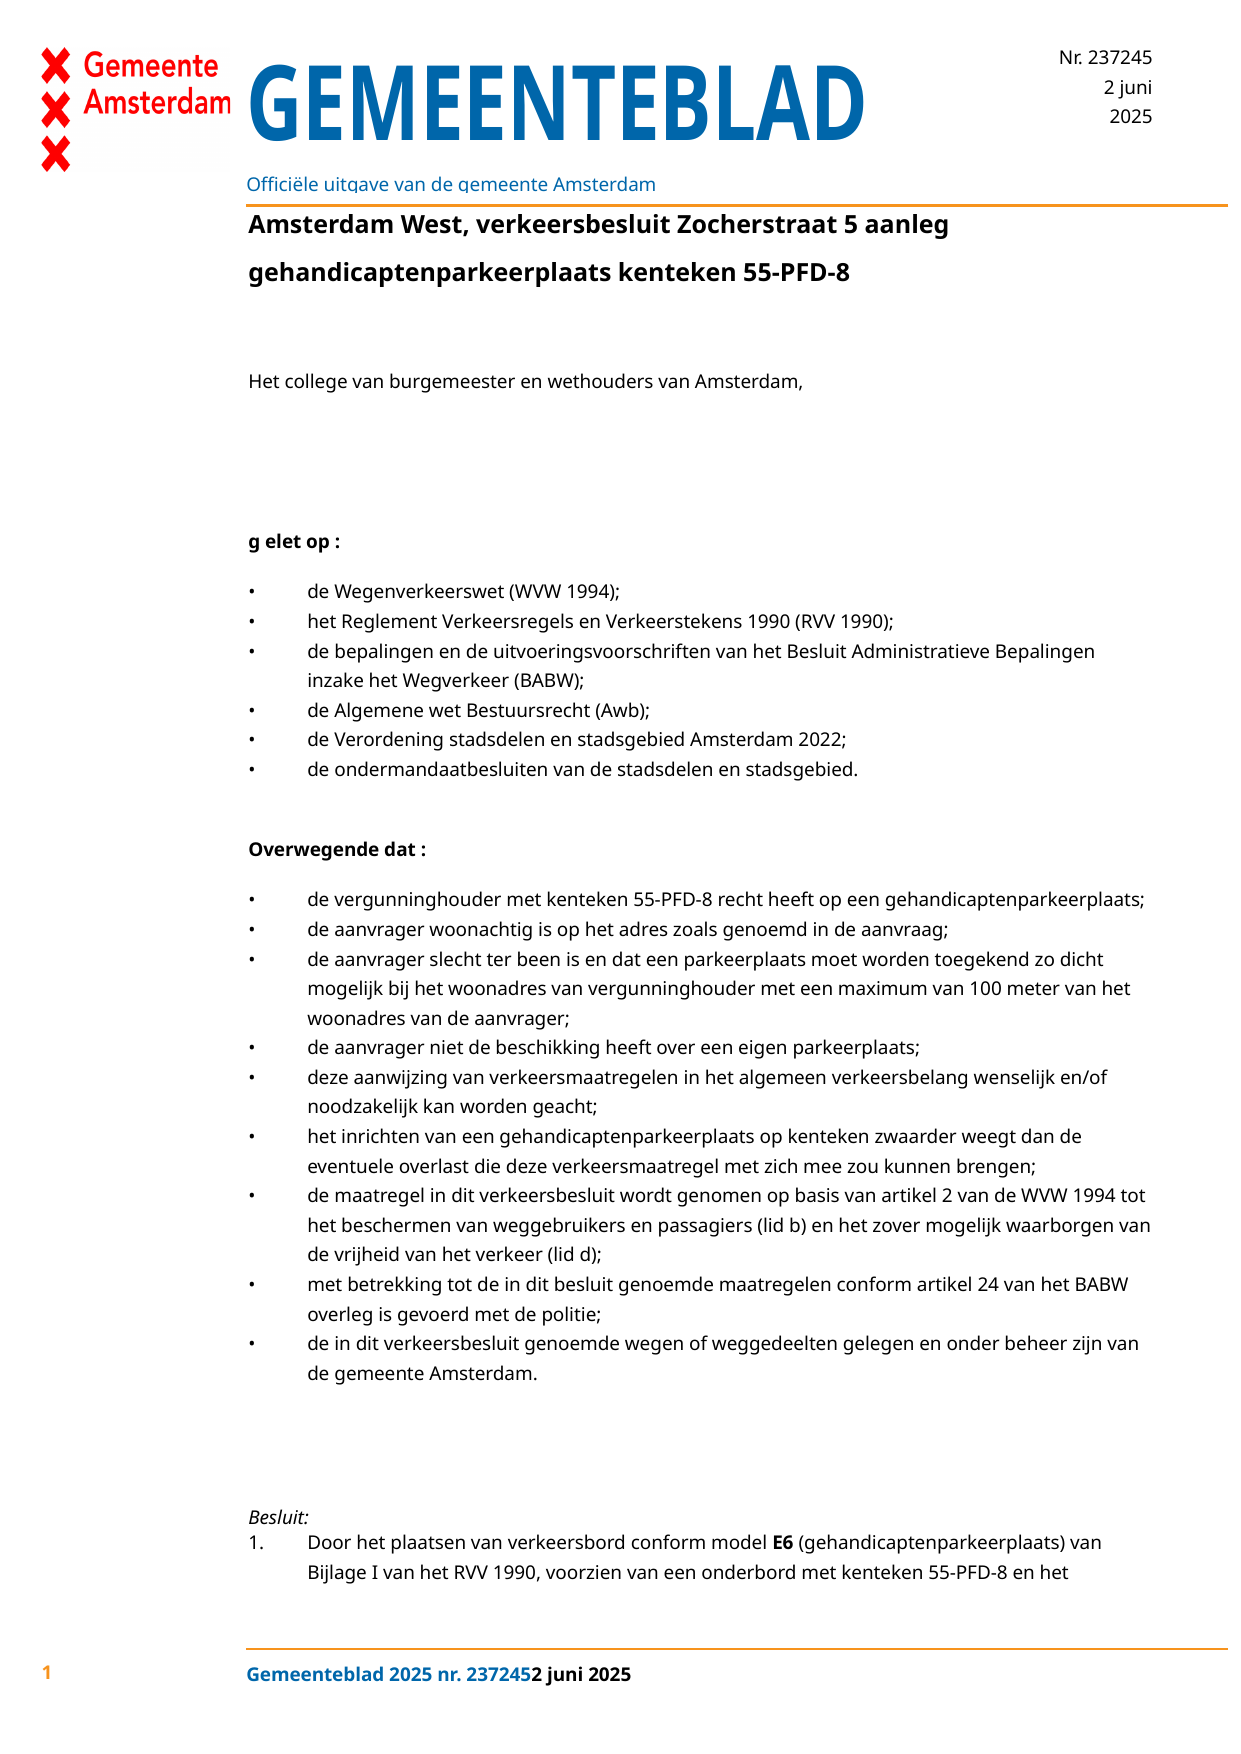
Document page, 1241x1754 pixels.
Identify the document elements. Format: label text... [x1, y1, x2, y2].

list deze aanwijzing van verkeersmaatregelen in het algemeen verkeersbelang wenselijk en/of noodzakelijk kan worden geacht; [248, 1064, 1152, 1119]
text Het college van burgemeester en wethouders van Amsterdam, [248, 368, 1152, 394]
list de Verordening stadsdelen en stadsgebied Amsterdam 2022; [248, 727, 1152, 752]
list de aanvrager slecht ter been is en dat een parkeerplaats moet worden toegekend zo dicht mogelijk bij het woonadres van vergunninghouder met een maximum van 100 meter van het woonadres van de aanvrager; [248, 946, 1152, 1031]
text g elet op : [248, 528, 1152, 554]
list de vergunninghouder met kenteken 55-PFD-8 recht heeft op een gehandicaptenparkeerplaats; [248, 887, 1152, 912]
list de aanvrager woonachtig is op het adres zoals genoemd in de aanvraag; [248, 916, 1152, 942]
list met betrekking tot de in dit besluit genoemde maatregelen conform artikel 24 van het BABW overleg is gevoerd met de politie; [248, 1271, 1152, 1326]
list de in dit verkeersbesluit genoemde wegen of weggedeelten gelegen en onder beheer zijn van de gemeente Amsterdam. [248, 1330, 1152, 1386]
text Overwegende dat : [248, 836, 1152, 862]
list de aanvrager niet de beschikking heeft over een eigen parkeerplaats; [248, 1034, 1152, 1060]
text Amsterdam West, verkeersbesluit Zocherstraat 5 aanleg gehandicaptenparkeerplaats kenteken 55-PFD-8 [248, 207, 1152, 288]
list de maatregel in dit verkeersbesluit wordt genomen op basis van artikel 2 van de WVW 1994 tot het beschermen van weggebruikers en passagiers (lid b) en het zover mogelijk waarborgen van de vrijheid van het verkeer (lid d); [248, 1182, 1152, 1267]
list de bepalingen en de uitvoeringsvoorschriften van het Besluit Administratieve Bepalingen inzake het Wegverkeer (BABW); [248, 638, 1152, 693]
list de ondermandaatbesluiten van de stadsdelen en stadsgebied. [248, 756, 1152, 782]
list de Algemene wet Bestuursrecht (Awb); [248, 697, 1152, 723]
picture [41, 47, 231, 172]
list Door het plaatsen van verkeersbord conform model E6 (gehandicaptenparkeerplaats) van Bijlage I van het RVV 1990, voorzien van een onderbord met kenteken 55-PFD-8 en het [248, 1529, 1152, 1585]
list de Wegenverkeerswet (WVW 1994); [248, 579, 1152, 604]
text Besluit: [248, 1504, 1152, 1529]
list het inrichten van een gehandicaptenparkeerplaats op kenteken zwaarder weegt dan de eventuele overlast die deze verkeersmaatregel met zich mee zou kunnen brengen; [248, 1123, 1152, 1178]
list het Reglement Verkeersregels en Verkeerstekens 1990 (RVV 1990); [248, 608, 1152, 634]
